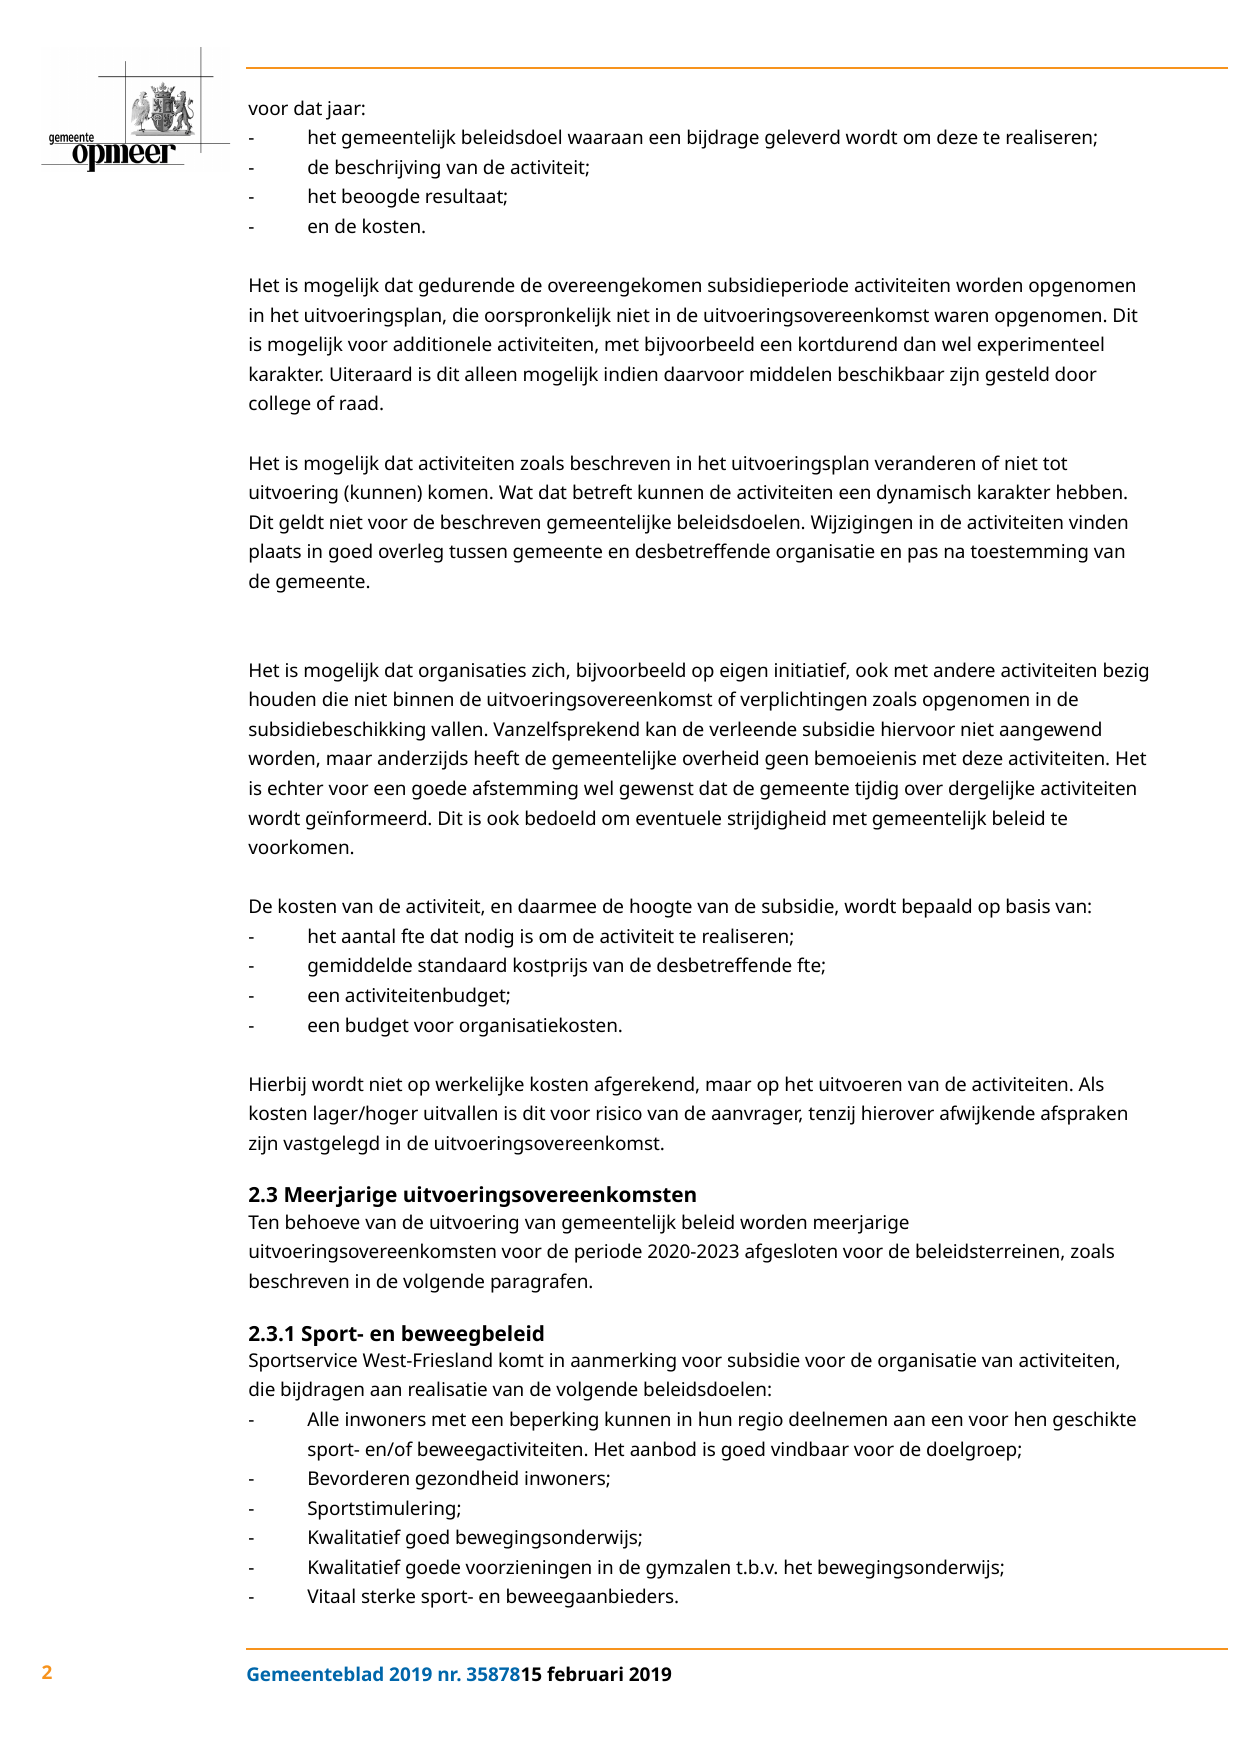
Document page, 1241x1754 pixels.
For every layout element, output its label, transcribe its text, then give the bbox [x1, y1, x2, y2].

text Het is mogelijk dat organisaties zich, bijvoorbeeld op eigen initiatief, ook met andere activiteiten bezig houden die niet binnen de uitvoeringsovereenkomst of verplichtingen zoals opgenomen in de subsidiebeschikking vallen. Vanzelfsprekend kan de verleende subsidie hiervoor niet aangewend worden, maar anderzijds heeft de gemeentelijke overheid geen bemoeienis met deze activiteiten. Het is echter voor een goede afstemming wel gewenst dat de gemeente tijdig over dergelijke activiteiten wordt geïnformeerd. Dit is ook bedoeld om eventuele strijdigheid met gemeentelijk beleid te voorkomen. [248, 657, 1152, 860]
list Alle inwoners met een beperking kunnen in hun regio deelnemen aan een voor hen geschikte sport- en/of beweegactiviteiten. Het aanbod is goed vindbaar voor de doelgroep; [248, 1406, 1152, 1462]
text Hierbij wordt niet op werkelijke kosten afgerekend, maar op het uitvoeren van de activiteiten. Als kosten lager/hoger uitvallen is dit voor risico van de aanvrager, tenzij hierover afwijkende afspraken zijn vastgelegd in de uitvoeringsovereenkomst. [248, 1071, 1152, 1156]
list een budget voor organisatiekosten. [248, 1012, 1152, 1038]
list Kwalitatief goed bewegingsonderwijs; [248, 1524, 1152, 1550]
list Sportstimulering; [248, 1495, 1152, 1521]
list Kwalitatief goede voorzieningen in de gymzalen t.b.v. het bewegingsonderwijs; [248, 1554, 1152, 1580]
text Sportservice West-Friesland komt in aanmerking voor subsidie voor de organisatie van activiteiten, die bijdragen aan realisatie van de volgende beleidsdoelen: [248, 1347, 1152, 1402]
text De kosten van de activiteit, en daarmee de hoogte van de subsidie, wordt bepaald op basis van: [248, 893, 1152, 919]
list een activiteitenbudget; [248, 982, 1152, 1008]
text 2.3 Meerjarige uitvoeringsovereenkomsten [248, 1181, 1152, 1209]
list Bevorderen gezondheid inwoners; [248, 1465, 1152, 1491]
list de beschrijving van de activiteit; [248, 154, 1152, 180]
list het aantal fte dat nodig is om de activiteit te realiseren; [248, 923, 1152, 949]
list en de kosten. [248, 213, 1152, 239]
list Vitaal sterke sport- en beweegaanbieders. [248, 1584, 1152, 1609]
list het gemeentelijk beleidsdoel waaraan een bijdrage geleverd wordt om deze te realiseren; [248, 124, 1152, 150]
text Het is mogelijk dat gedurende de overeengekomen subsidieperiode activiteiten worden opgenomen in het uitvoeringsplan, die oorspronkelijk niet in de uitvoeringsovereenkomst waren opgenomen. Dit is mogelijk voor additionele activiteiten, met bijvoorbeeld een kortdurend dan wel experimenteel karakter. Uiteraard is dit alleen mogelijk indien daarvoor middelen beschikbaar zijn gesteld door college of raad. [248, 272, 1152, 416]
text Het is mogelijk dat activiteiten zoals beschreven in het uitvoeringsplan veranderen of niet tot uitvoering (kunnen) komen. Wat dat betreft kunnen de activiteiten een dynamisch karakter hebben. Dit geldt niet voor de beschreven gemeentelijke beleidsdoelen. Wijzigingen in de activiteiten vinden plaats in goed overleg tussen gemeente en desbetreffende organisatie en pas na toestemming van de gemeente. [248, 450, 1152, 594]
text Ten behoeve van de uitvoering van gemeentelijk beleid worden meerjarige uitvoeringsovereenkomsten voor de periode 2020-2023 afgesloten voor de beleidsterreinen, zoals beschreven in de volgende paragrafen. [248, 1209, 1152, 1294]
text 2.3.1 Sport- en beweegbeleid [248, 1319, 1152, 1347]
text voor dat jaar: [248, 95, 1152, 121]
list het beoogde resultaat; [248, 183, 1152, 209]
picture [41, 47, 231, 172]
list gemiddelde standaard kostprijs van de desbetreffende fte; [248, 953, 1152, 978]
